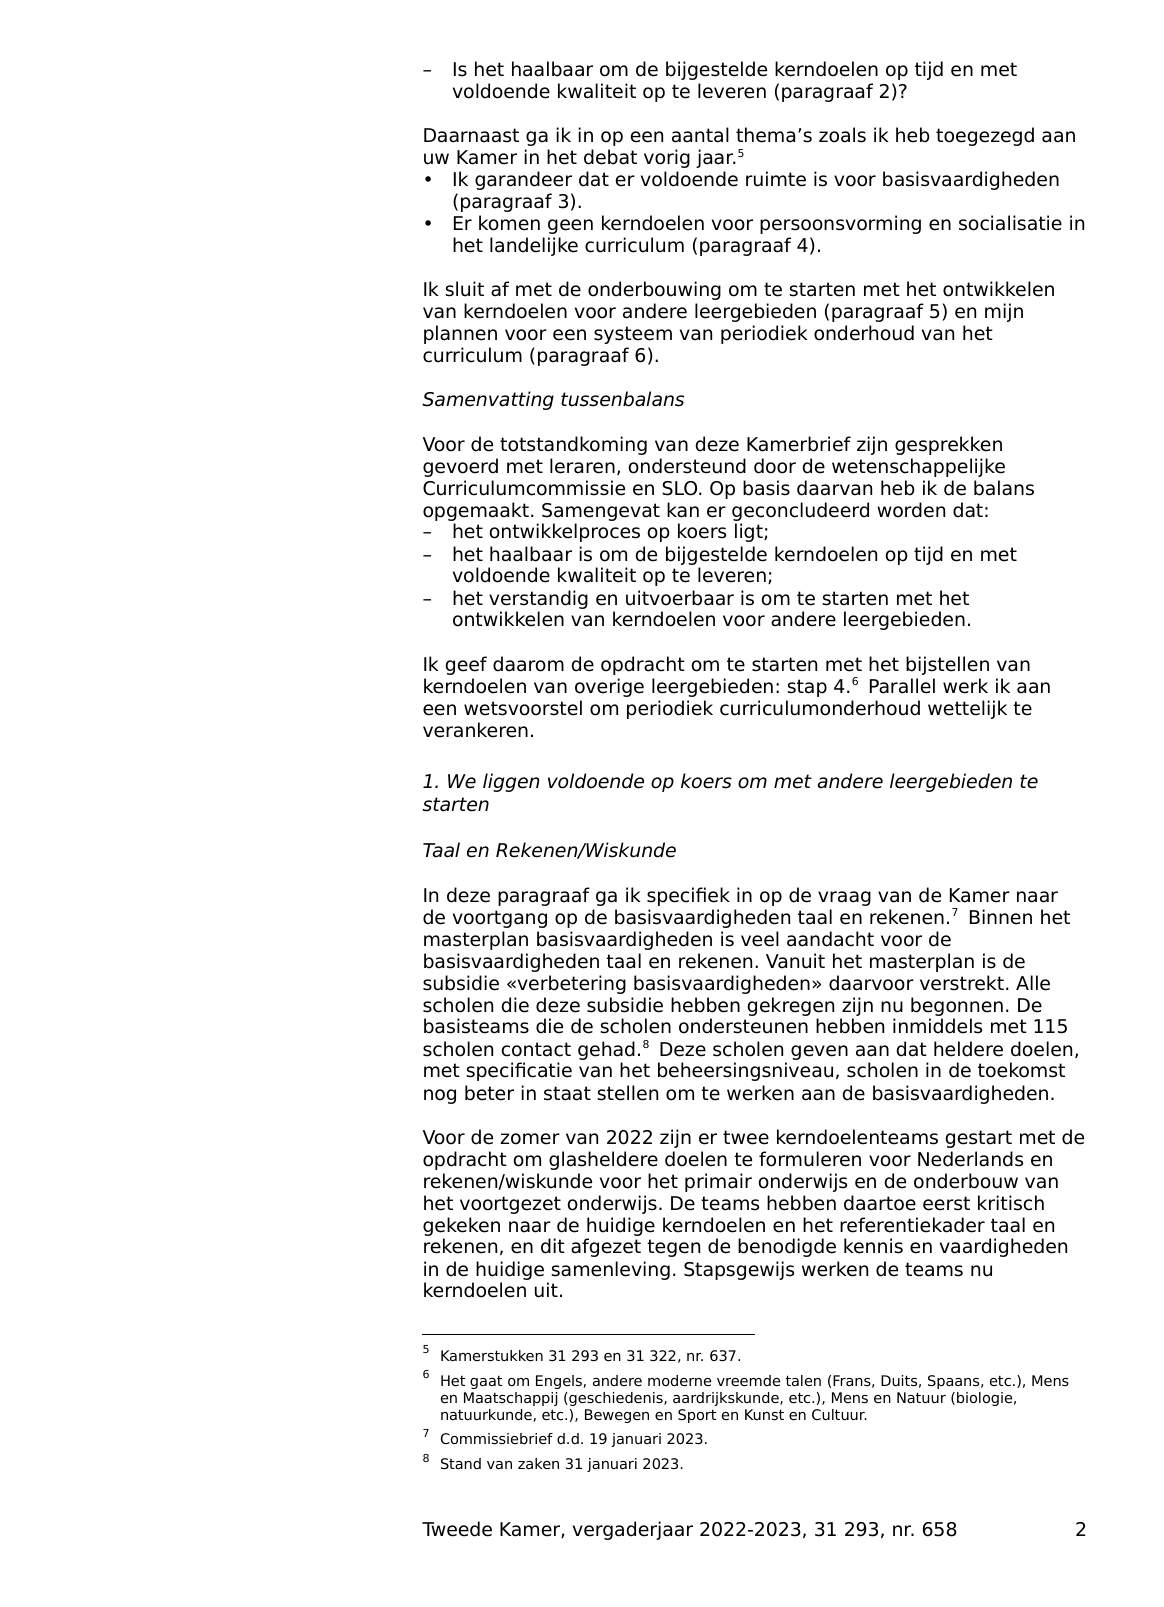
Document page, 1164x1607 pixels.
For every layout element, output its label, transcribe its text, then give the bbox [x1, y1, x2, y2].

text Stand van zaken 31 januari 2023. [422, 1452, 1087, 1474]
text Ik sluit af met de onderbouwing om te starten met het ontwikkelen van kerndoelen voor andere leergebieden (paragraaf 5) en mijn plannen voor een systeem van periodiek onderhoud van het curriculum (paragraaf 6). [422, 279, 1087, 367]
text Commissiebrief d.d. 19 januari 2023. [422, 1427, 1087, 1449]
text Voor de totstandkoming van deze Kamerbrief zijn gesprekken gevoerd met leraren, ondersteund door de wetenschappelijke Curriculumcommissie en SLO. Op basis daarvan heb ik de balans opgemaakt. Samengevat kan er geconcludeerd worden dat: [422, 433, 1087, 521]
text – het ontwikkelproces op koers ligt; [422, 521, 1087, 543]
text Ik geef daarom de opdracht om te starten met het bijstellen van kerndoelen van overige leergebieden: stap 4. Parallel werk ik aan een wetsvoorstel om periodiek curriculumonderhoud wettelijk te verankeren. [422, 653, 1087, 741]
subtitle 1. We liggen voldoende op koers om met andere leergebieden te starten [422, 771, 1087, 815]
text – Is het haalbaar om de bijgestelde kerndoelen op tijd en met voldoende kwaliteit op te leveren (paragraaf 2)? [422, 59, 1087, 103]
text – het haalbaar is om de bijgestelde kerndoelen op tijd en met voldoende kwaliteit op te leveren; [422, 543, 1087, 587]
subtitle Taal en Rekenen/Wiskunde [422, 840, 1087, 862]
text Kamerstukken 31 293 en 31 322, nr. 637. [422, 1343, 1087, 1366]
text • Er komen geen kerndoelen voor persoonsvorming en socialisatie in het landelijke curriculum (paragraaf 4). [422, 213, 1087, 257]
text – het verstandig en uitvoerbaar is om te starten met het ontwikkelen van kerndoelen voor andere leergebieden. [422, 587, 1087, 631]
text Het gaat om Engels, andere moderne vreemde talen (Frans, Duits, Spaans, etc.), Mens en Maatschappij (geschiedenis, aardrijkskunde, etc.), Mens en Natuur (biologie, natuurkunde, etc.), Bewegen en Sport en Kunst en Cultuur. [422, 1368, 1087, 1424]
text • Ik garandeer dat er voldoende ruimte is voor basisvaardigheden (paragraaf 3). [422, 169, 1087, 213]
text In deze paragraaf ga ik specifiek in op de vraag van de Kamer naar de voortgang op de basisvaardigheden taal en rekenen. Binnen het masterplan basisvaardigheden is veel aandacht voor de basisvaardigheden taal en rekenen. Vanuit het masterplan is de subsidie «verbetering basisvaardigheden» daarvoor verstrekt. Alle scholen die deze subsidie hebben gekregen zijn nu begonnen. De basisteams die de scholen ondersteunen hebben inmiddels met 115 scholen contact gehad. Deze scholen geven aan dat heldere doelen, met specificatie van het beheersingsniveau, scholen in de toekomst nog beter in staat stellen om te werken aan de basisvaardigheden. [422, 884, 1087, 1104]
text Voor de zomer van 2022 zijn er twee kerndoelenteams gestart met de opdracht om glasheldere doelen te formuleren voor Nederlands en rekenen/wiskunde voor het primair onderwijs en de onderbouw van het voortgezet onderwijs. De teams hebben daartoe eerst kritisch gekeken naar de huidige kerndoelen en het referentiekader taal en rekenen, en dit afgezet tegen de benodigde kennis en vaardigheden in de huidige samenleving. Stapsgewijs werken de teams nu kerndoelen uit. [422, 1127, 1087, 1302]
text Daarnaast ga ik in op een aantal thema’s zoals ik heb toegezegd aan uw Kamer in het debat vorig jaar. [422, 125, 1087, 169]
subtitle Samenvatting tussenbalans [422, 389, 1087, 411]
